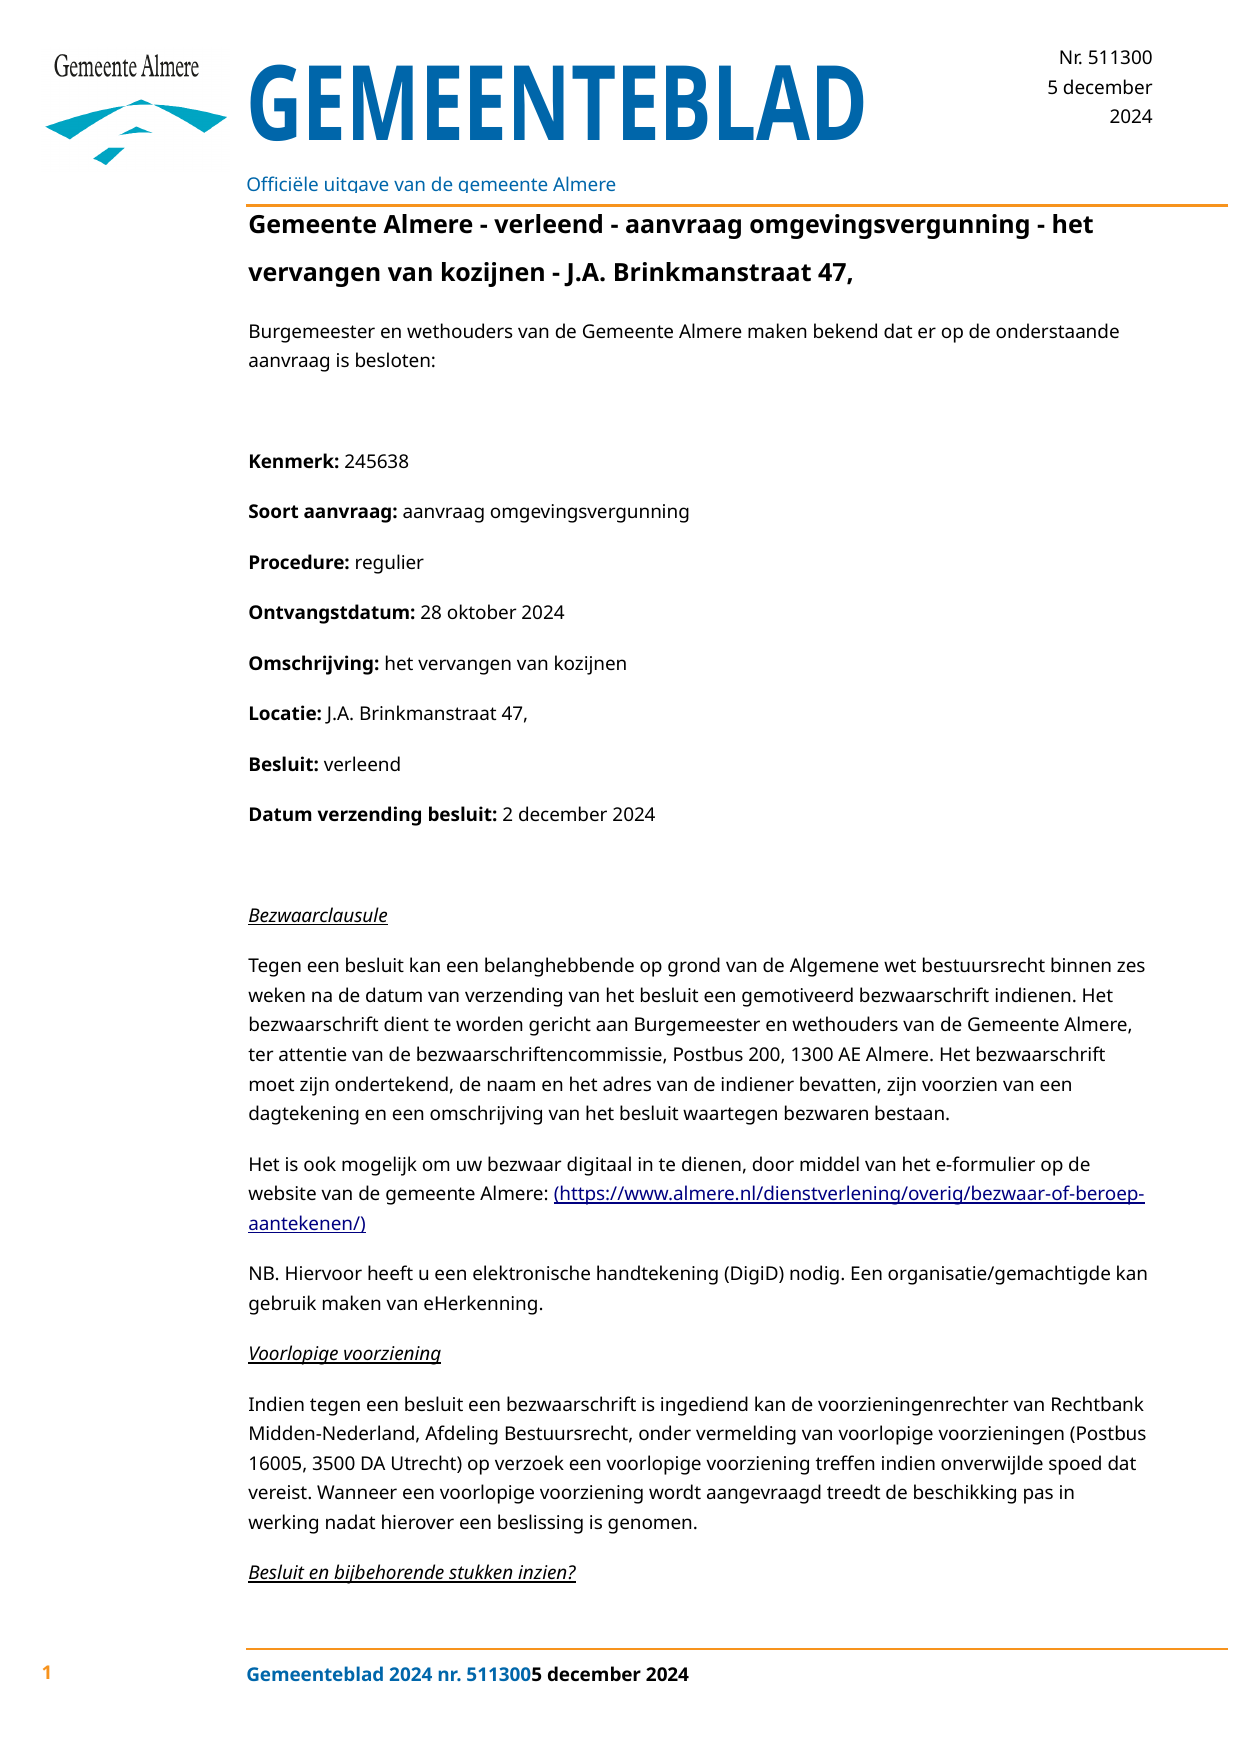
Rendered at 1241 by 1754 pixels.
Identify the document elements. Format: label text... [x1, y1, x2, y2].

text Voorlopige voorziening [248, 1340, 1152, 1366]
text NB. Hiervoor heeft u een elektronische handtekening (DigiD) nodig. Een organisatie/gemachtigde kan gebruik maken van eHerkenning. [248, 1260, 1152, 1316]
text Omschrijving: het vervangen van kozijnen [248, 650, 1152, 676]
picture [41, 47, 231, 172]
text Burgemeester en wethouders van de Gemeente Almere maken bekend dat er op de onderstaande aanvraag is besloten: [248, 318, 1152, 373]
text Bezwaarclausule [248, 902, 1152, 928]
text Datum verzending besluit: 2 december 2024 [248, 801, 1152, 827]
text Tegen een besluit kan een belanghebbende op grond van de Algemene wet bestuursrecht binnen zes weken na de datum van verzending van het besluit een gemotiveerd bezwaarschrift indienen. Het bezwaarschrift dient te worden gericht aan Burgemeester en wethouders van de Gemeente Almere, ter attentie van de bezwaarschriftencommissie, Postbus 200, 1300 AE Almere. Het bezwaarschrift moet zijn ondertekend, de naam en het adres van de indiener bevatten, zijn voorzien van een dagtekening en een omschrijving van het besluit waartegen bezwaren bestaan. [248, 952, 1152, 1126]
text Besluit: verleend [248, 751, 1152, 777]
text Procedure: regulier [248, 549, 1152, 575]
text Gemeente Almere - verleend - aanvraag omgevingsvergunning - het vervangen van kozijnen - J.A. Brinkmanstraat 47, [248, 207, 1152, 288]
text Indien tegen een besluit een bezwaarschrift is ingediend kan de voorzieningenrechter van Rechtbank Midden-Nederland, Afdeling Bestuursrecht, onder vermelding van voorlopige voorzieningen (Postbus 16005, 3500 DA Utrecht) op verzoek een voorlopige voorziening treffen indien onverwijlde spoed dat vereist. Wanneer een voorlopige voorziening wordt aangevraagd treedt de beschikking pas in werking nadat hierover een beslissing is genomen. [248, 1391, 1152, 1535]
text Locatie: J.A. Brinkmanstraat 47, [248, 700, 1152, 726]
text Kenmerk: 245638 [248, 448, 1152, 474]
text Ontvangstdatum: 28 oktober 2024 [248, 599, 1152, 625]
text Besluit en bijbehorende stukken inzien? [248, 1559, 1152, 1585]
text Soort aanvraag: aanvraag omgevingsvergunning [248, 499, 1152, 524]
text Het is ook mogelijk om uw bezwaar digitaal in te dienen, door middel van het e-formulier op de website van de gemeente Almere: (https://www.almere.nl/dienstverlening/overig/bezwaar-of-beroep-aantekenen/) [248, 1151, 1152, 1236]
